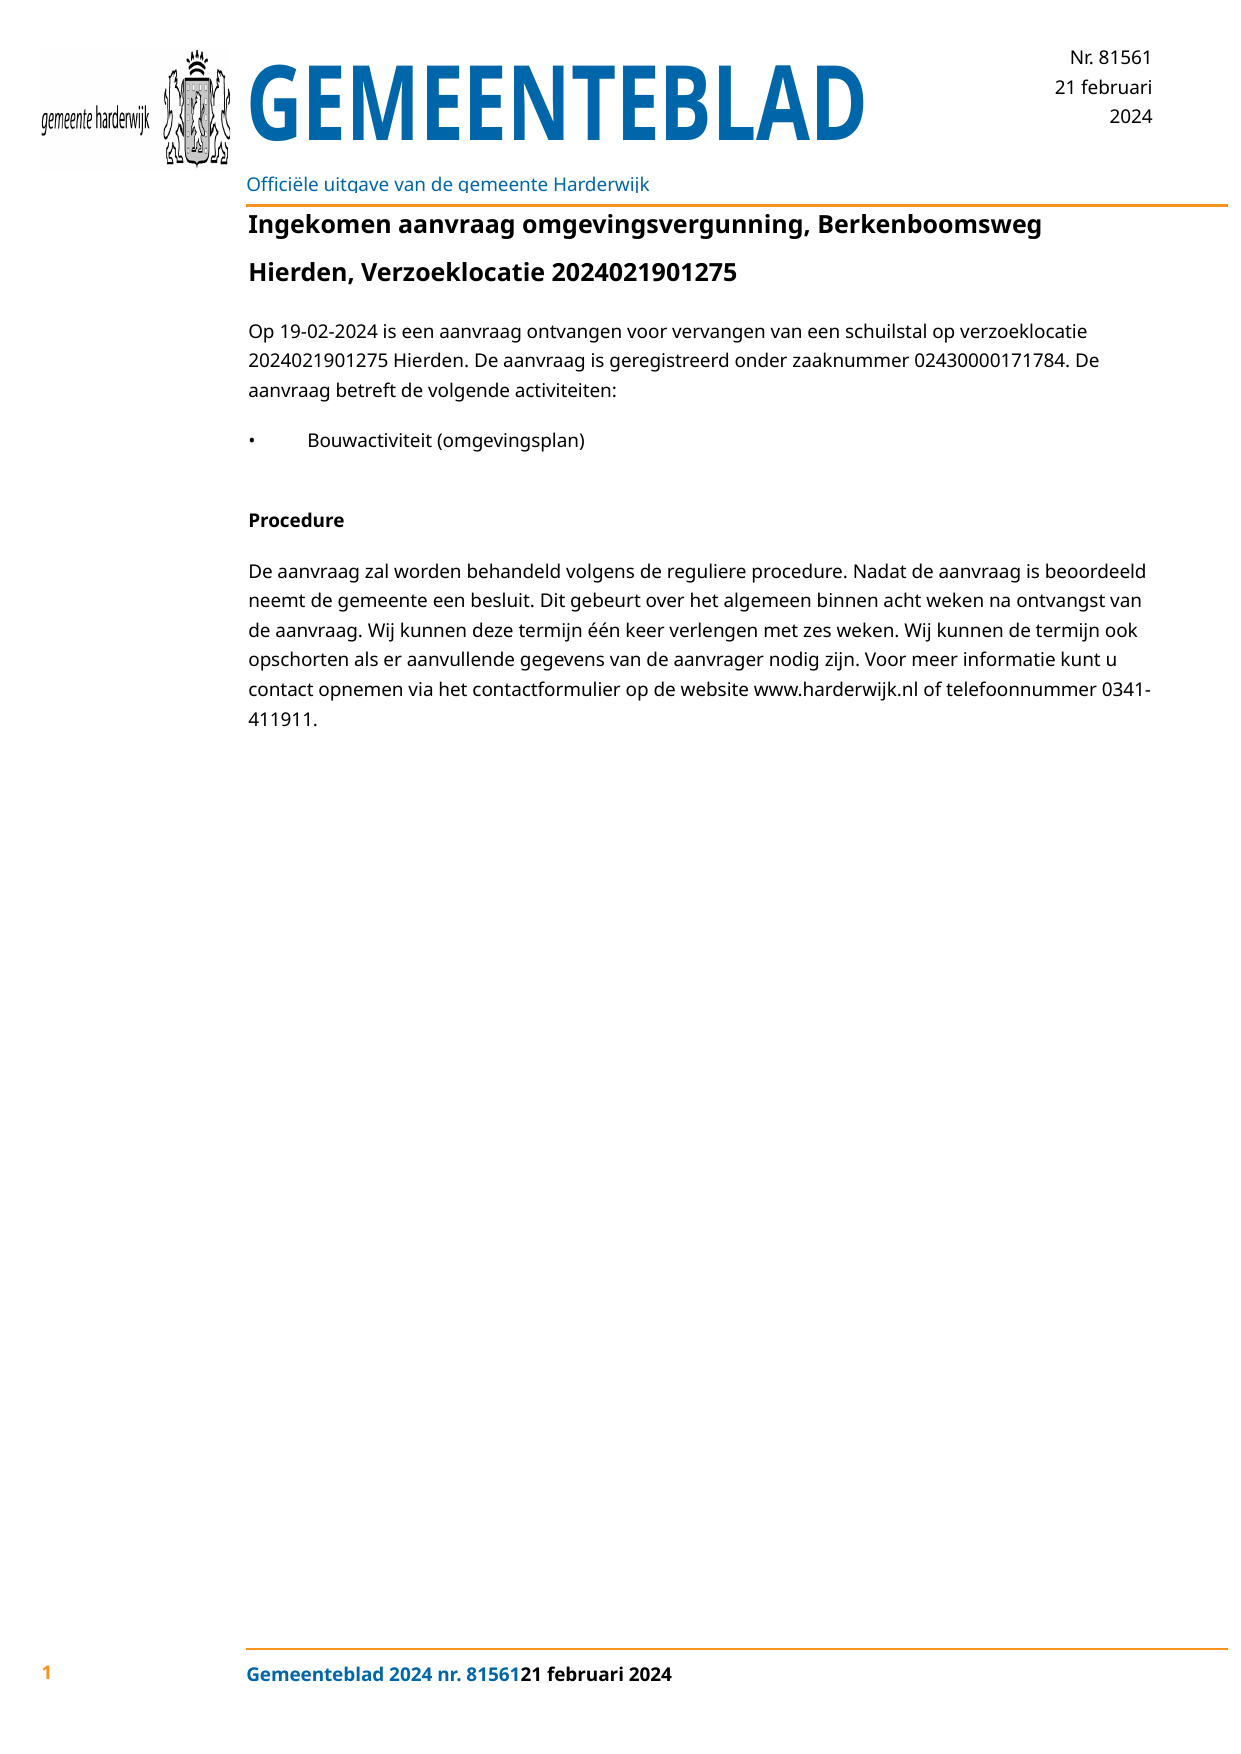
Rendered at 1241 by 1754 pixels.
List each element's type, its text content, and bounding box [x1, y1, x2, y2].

text Ingekomen aanvraag omgevingsvergunning, Berkenboomsweg Hierden, Verzoeklocatie 2024021901275 [248, 207, 1152, 288]
list Bouwactiviteit (omgevingsplan) [248, 427, 1152, 453]
text Op 19-02-2024 is een aanvraag ontvangen voor vervangen van een schuilstal op verzoeklocatie 2024021901275 Hierden. De aanvraag is geregistreerd onder zaaknummer 02430000171784. De aanvraag betreft de volgende activiteiten: [248, 318, 1152, 403]
picture [41, 47, 231, 172]
text De aanvraag zal worden behandeld volgens de reguliere procedure. Nadat de aanvraag is beoordeeld neemt de gemeente een besluit. Dit gebeurt over het algemeen binnen acht weken na ontvangst van de aanvraag. Wij kunnen deze termijn één keer verlengen met zes weken. Wij kunnen de termijn ook opschorten als er aanvullende gegevens van de aanvrager nodig zijn. Voor meer informatie kunt u contact opnemen via het contactformulier op de website www.harderwijk.nl of telefoonnummer 0341-411911. [248, 558, 1152, 732]
text Procedure [248, 507, 1152, 533]
